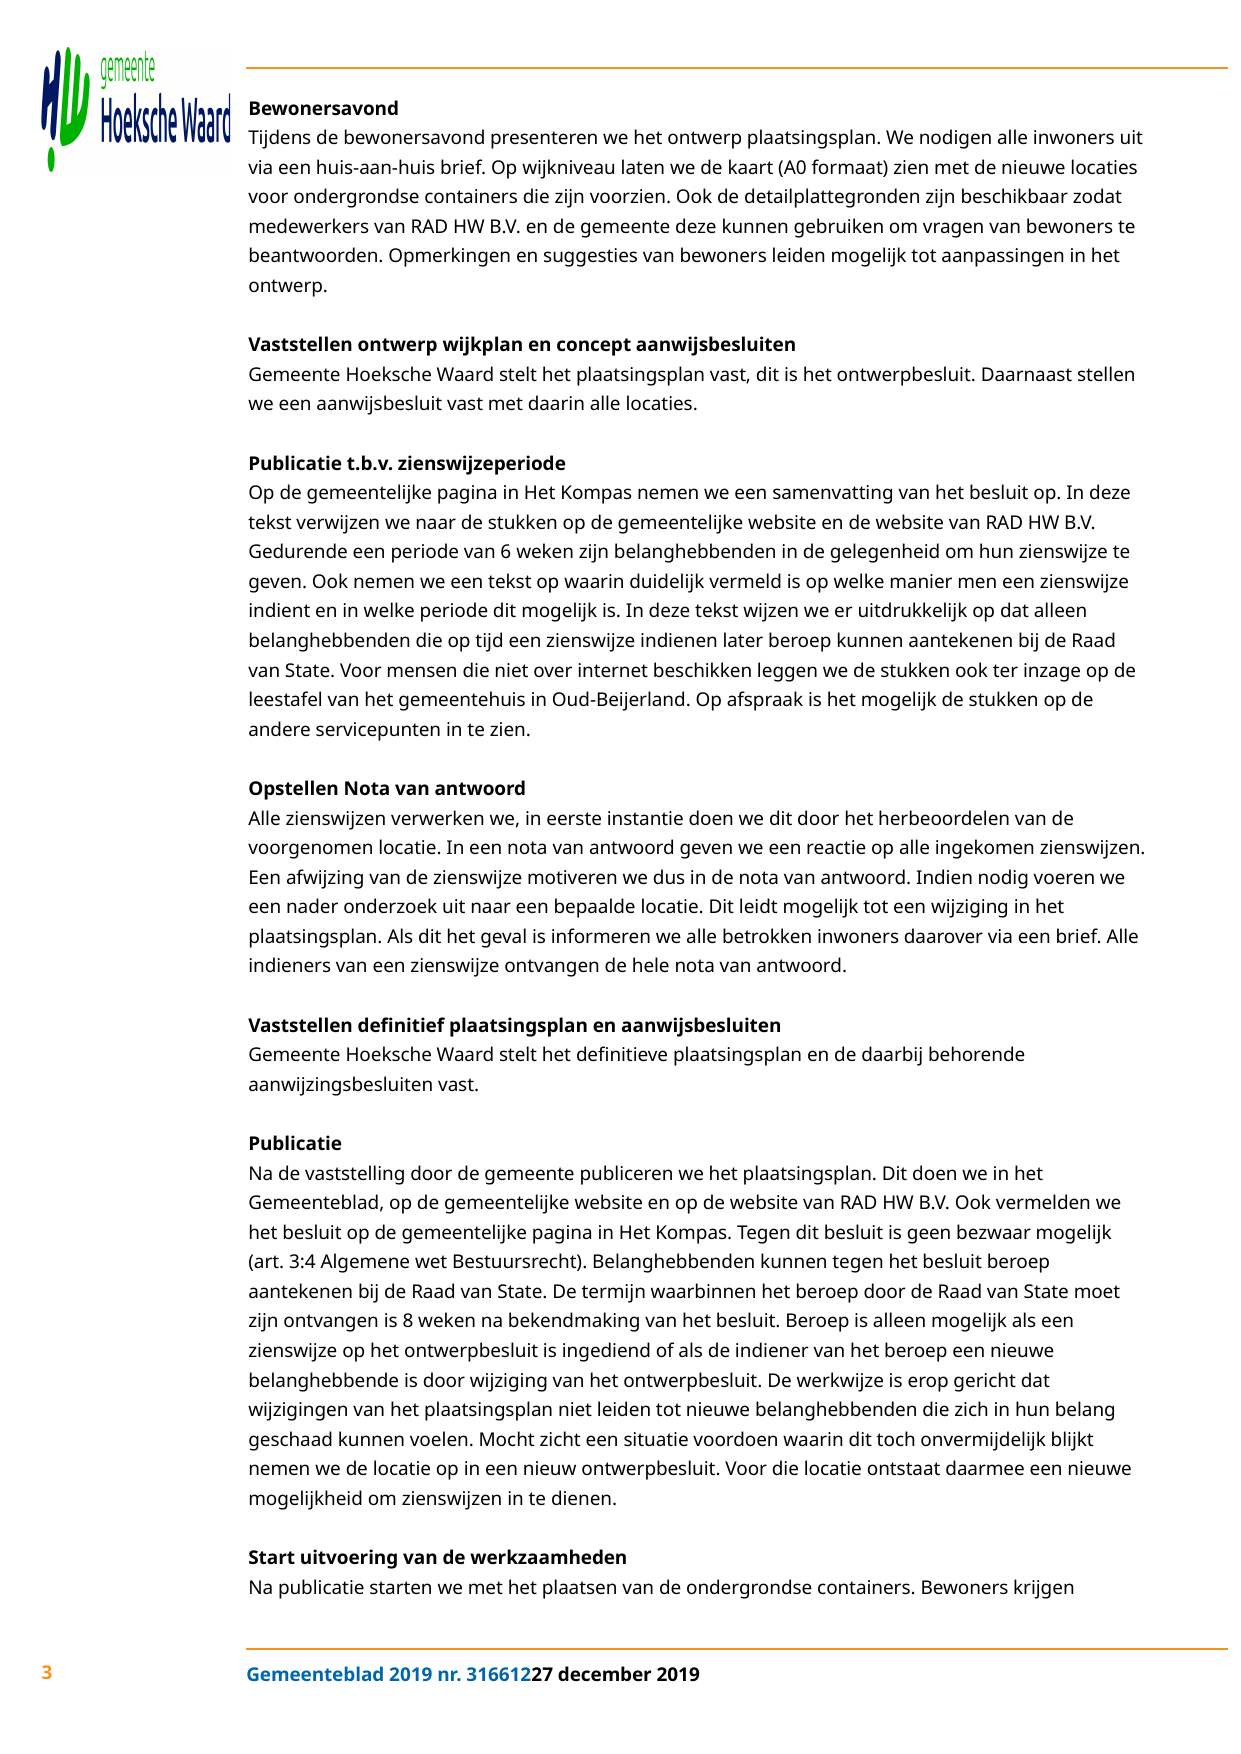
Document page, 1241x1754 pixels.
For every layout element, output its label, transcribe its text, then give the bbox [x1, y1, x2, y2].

text Alle zienswijzen verwerken we, in eerste instantie doen we dit door het herbeoordelen van de voorgenomen locatie. In een nota van antwoord geven we een reactie op alle ingekomen zienswijzen. Een afwijzing van de zienswijze motiveren we dus in de nota van antwoord. Indien nodig voeren we een nader onderzoek uit naar een bepaalde locatie. Dit leidt mogelijk tot een wijziging in het plaatsingsplan. Als dit het geval is informeren we alle betrokken inwoners daarover via een brief. Alle indieners van een zienswijze ontvangen de hele nota van antwoord. [248, 805, 1152, 978]
text Bewonersavond [248, 95, 1152, 121]
text Publicatie [248, 1130, 1152, 1156]
text Publicatie t.b.v. zienswijzeperiode [248, 450, 1152, 476]
picture [41, 47, 231, 172]
text Vaststellen ontwerp wijkplan en concept aanwijsbesluiten [248, 331, 1152, 357]
text Na publicatie starten we met het plaatsen van de ondergrondse containers. Bewoners krijgen [248, 1574, 1152, 1600]
text Opstellen Nota van antwoord [248, 775, 1152, 801]
text Start uitvoering van de werkzaamheden [248, 1544, 1152, 1570]
text Na de vaststelling door de gemeente publiceren we het plaatsingsplan. Dit doen we in het Gemeenteblad, op de gemeentelijke website en op de website van RAD HW B.V. Ook vermelden we het besluit op de gemeentelijke pagina in Het Kompas. Tegen dit besluit is geen bezwaar mogelijk (art. 3:4 Algemene wet Bestuursrecht). Belanghebbenden kunnen tegen het besluit beroep aantekenen bij de Raad van State. De termijn waarbinnen het beroep door de Raad van State moet zijn ontvangen is 8 weken na bekendmaking van het besluit. Beroep is alleen mogelijk als een zienswijze op het ontwerpbesluit is ingediend of als de indiener van het beroep een nieuwe belanghebbende is door wijziging van het ontwerpbesluit. De werkwijze is erop gericht dat wijzigingen van het plaatsingsplan niet leiden tot nieuwe belanghebbenden die zich in hun belang geschaad kunnen voelen. Mocht zicht een situatie voordoen waarin dit toch onvermijdelijk blijkt nemen we de locatie op in een nieuw ontwerpbesluit. Voor die locatie ontstaat daarmee een nieuwe mogelijkheid om zienswijzen in te dienen. [248, 1160, 1152, 1511]
text Gemeente Hoeksche Waard stelt het definitieve plaatsingsplan en de daarbij behorende aanwijzingsbesluiten vast. [248, 1041, 1152, 1097]
text Vaststellen definitief plaatsingsplan en aanwijsbesluiten [248, 1012, 1152, 1038]
text Op de gemeentelijke pagina in Het Kompas nemen we een samenvatting van het besluit op. In deze tekst verwijzen we naar de stukken op de gemeentelijke website en de website van RAD HW B.V. Gedurende een periode van 6 weken zijn belanghebbenden in de gelegenheid om hun zienswijze te geven. Ook nemen we een tekst op waarin duidelijk vermeld is op welke manier men een zienswijze indient en in welke periode dit mogelijk is. In deze tekst wijzen we er uitdrukkelijk op dat alleen belanghebbenden die op tijd een zienswijze indienen later beroep kunnen aantekenen bij de Raad van State. Voor mensen die niet over internet beschikken leggen we de stukken ook ter inzage op de leestafel van het gemeentehuis in Oud-Beijerland. Op afspraak is het mogelijk de stukken op de andere servicepunten in te zien. [248, 479, 1152, 742]
text Tijdens de bewonersavond presenteren we het ontwerp plaatsingsplan. We nodigen alle inwoners uit via een huis-aan-huis brief. Op wijkniveau laten we de kaart (A0 formaat) zien met de nieuwe locaties voor ondergrondse containers die zijn voorzien. Ook de detailplattegronden zijn beschikbaar zodat medewerkers van RAD HW B.V. en de gemeente deze kunnen gebruiken om vragen van bewoners te beantwoorden. Opmerkingen en suggesties van bewoners leiden mogelijk tot aanpassingen in het ontwerp. [248, 124, 1152, 298]
text Gemeente Hoeksche Waard stelt het plaatsingsplan vast, dit is het ontwerpbesluit. Daarnaast stellen we een aanwijsbesluit vast met daarin alle locaties. [248, 361, 1152, 416]
